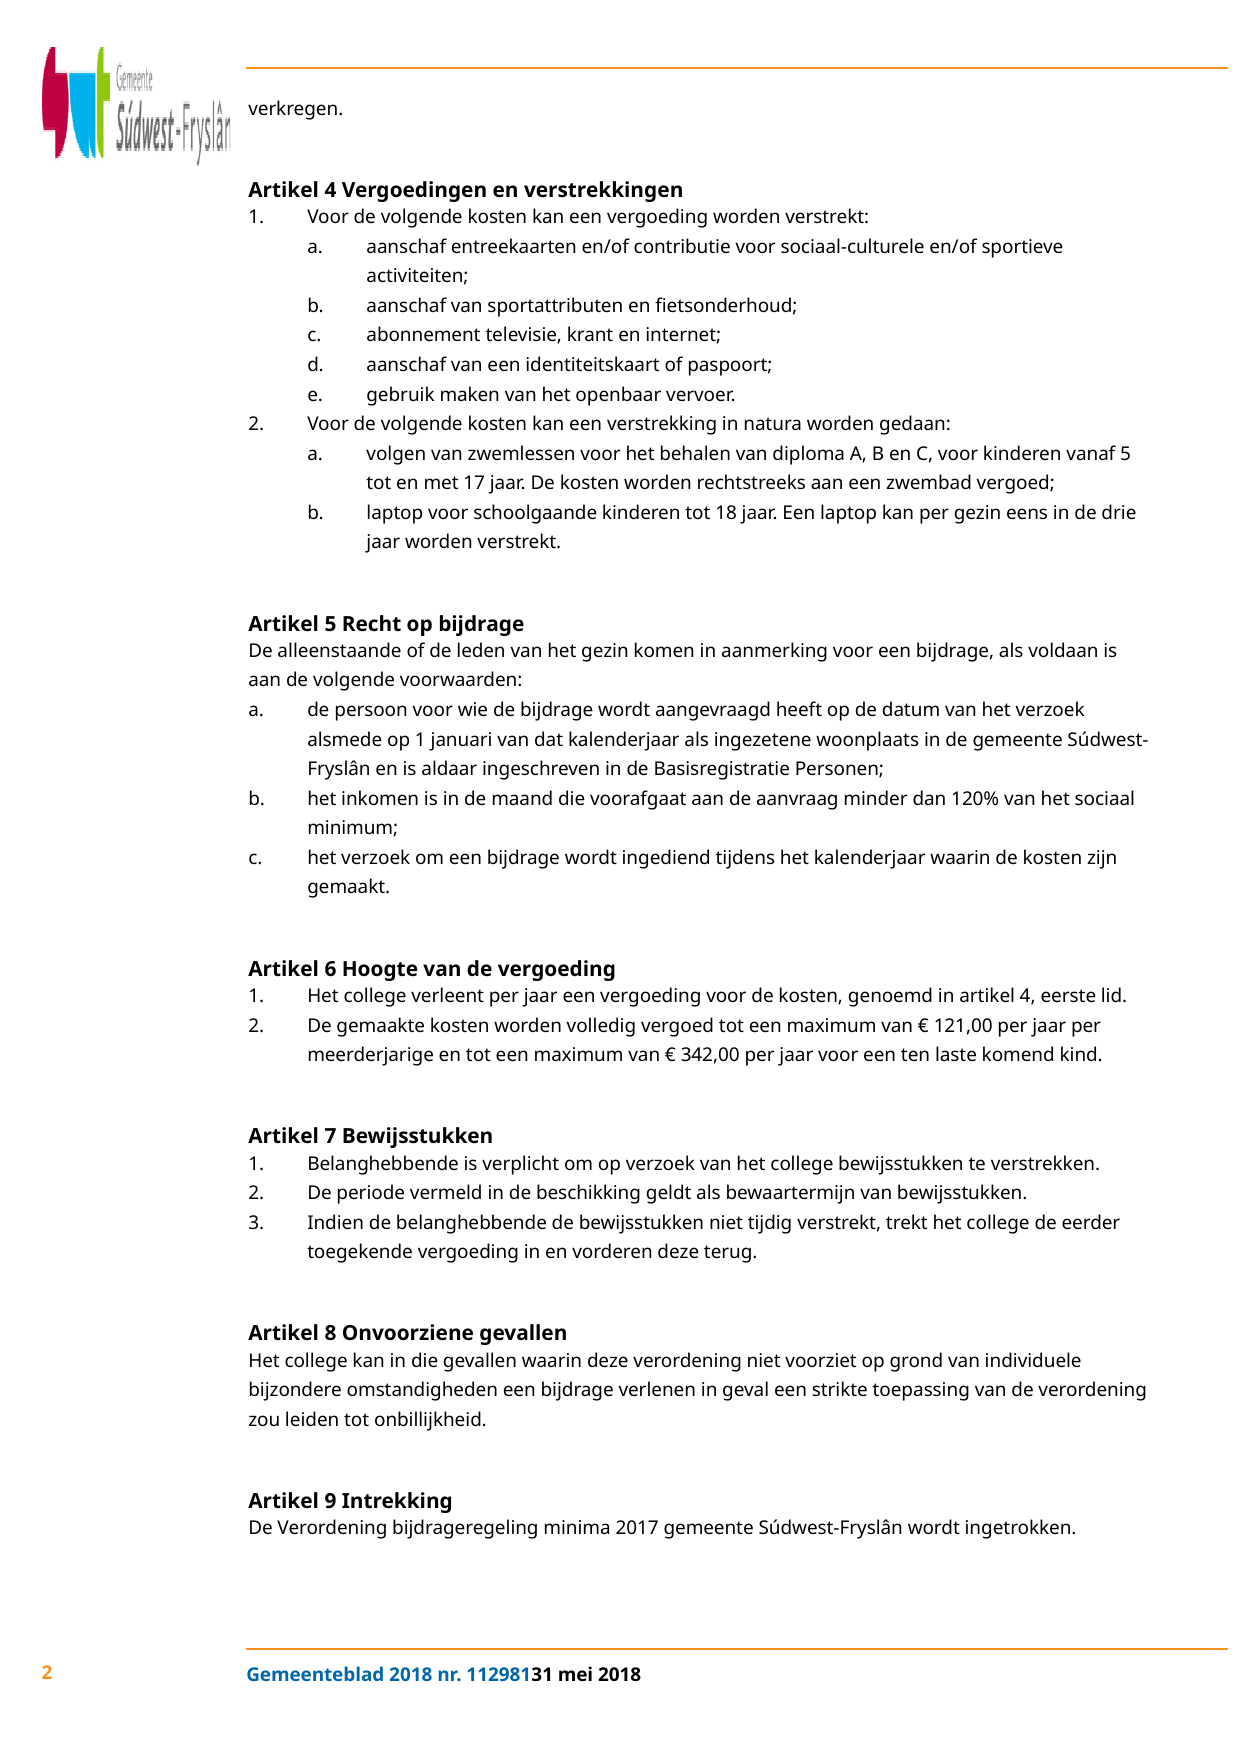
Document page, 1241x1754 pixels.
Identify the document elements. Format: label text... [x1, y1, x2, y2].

list Het college verleent per jaar een vergoeding voor de kosten, genoemd in artikel 4, eerste lid. [248, 982, 1152, 1008]
list de persoon voor wie de bijdrage wordt aangevraagd heeft op de datum van het verzoek alsmede op 1 januari van dat kalenderjaar als ingezetene woonplaats in de gemeente Súdwest-Fryslân en is aldaar ingeschreven in de Basisregistratie Personen; [248, 696, 1152, 781]
list aanschaf van sportattributen en fietsonderhoud; [307, 292, 1152, 318]
list aanschaf entreekaarten en/of contributie voor sociaal-culturele en/of sportieve activiteiten; [307, 233, 1152, 288]
list Indien de belanghebbende de bewijsstukken niet tijdig verstrekt, trekt het college de eerder toegekende vergoeding in en vorderen deze terug. [248, 1209, 1152, 1264]
list het verzoek om een bijdrage wordt ingediend tijdens het kalenderjaar waarin de kosten zijn gemaakt. [248, 844, 1152, 899]
list De gemaakte kosten worden volledig vergoed tot een maximum van € 121,00 per jaar per meerderjarige en tot een maximum van € 342,00 per jaar voor een ten laste komend kind. [248, 1012, 1152, 1067]
text Artikel 9 Intrekking [248, 1486, 1152, 1514]
list volgen van zwemlessen voor het behalen van diploma A, B en C, voor kinderen vanaf 5 tot en met 17 jaar. De kosten worden rechtstreeks aan een zwembad vergoed; [307, 440, 1152, 495]
list De periode vermeld in de beschikking geldt als bewaartermijn van bewijsstukken. [248, 1179, 1152, 1205]
text verkregen. [248, 95, 1152, 121]
list abonnement televisie, krant en internet; [307, 322, 1152, 347]
list laptop voor schoolgaande kinderen tot 18 jaar. Een laptop kan per gezin eens in de drie jaar worden verstrekt. [307, 499, 1152, 554]
list Voor de volgende kosten kan een vergoeding worden verstrekt: [248, 203, 1152, 229]
text Artikel 8 Onvoorziene gevallen [248, 1318, 1152, 1347]
list Voor de volgende kosten kan een verstrekking in natura worden gedaan: [248, 410, 1152, 436]
list aanschaf van een identiteitskaart of paspoort; [307, 351, 1152, 377]
list gebruik maken van het openbaar vervoer. [307, 381, 1152, 406]
text Artikel 4 Vergoedingen en verstrekkingen [248, 175, 1152, 203]
text Het college kan in die gevallen waarin deze verordening niet voorziet op grond van individuele bijzondere omstandigheden een bijdrage verlenen in geval een strikte toepassing van de verordening zou leiden tot onbillijkheid. [248, 1347, 1152, 1432]
list het inkomen is in de maand die voorafgaat aan de aanvraag minder dan 120% van het sociaal minimum; [248, 785, 1152, 840]
text Artikel 6 Hoogte van de vergoeding [248, 954, 1152, 982]
picture [41, 47, 231, 172]
list Belanghebbende is verplicht om op verzoek van het college bewijsstukken te verstrekken. [248, 1150, 1152, 1176]
text Artikel 7 Bewijsstukken [248, 1121, 1152, 1150]
text De alleenstaande of de leden van het gezin komen in aanmerking voor een bijdrage, als voldaan is aan de volgende voorwaarden: [248, 637, 1152, 692]
text Artikel 5 Recht op bijdrage [248, 609, 1152, 637]
text De Verordening bijdrageregeling minima 2017 gemeente Súdwest-Fryslân wordt ingetrokken. [248, 1514, 1152, 1540]
